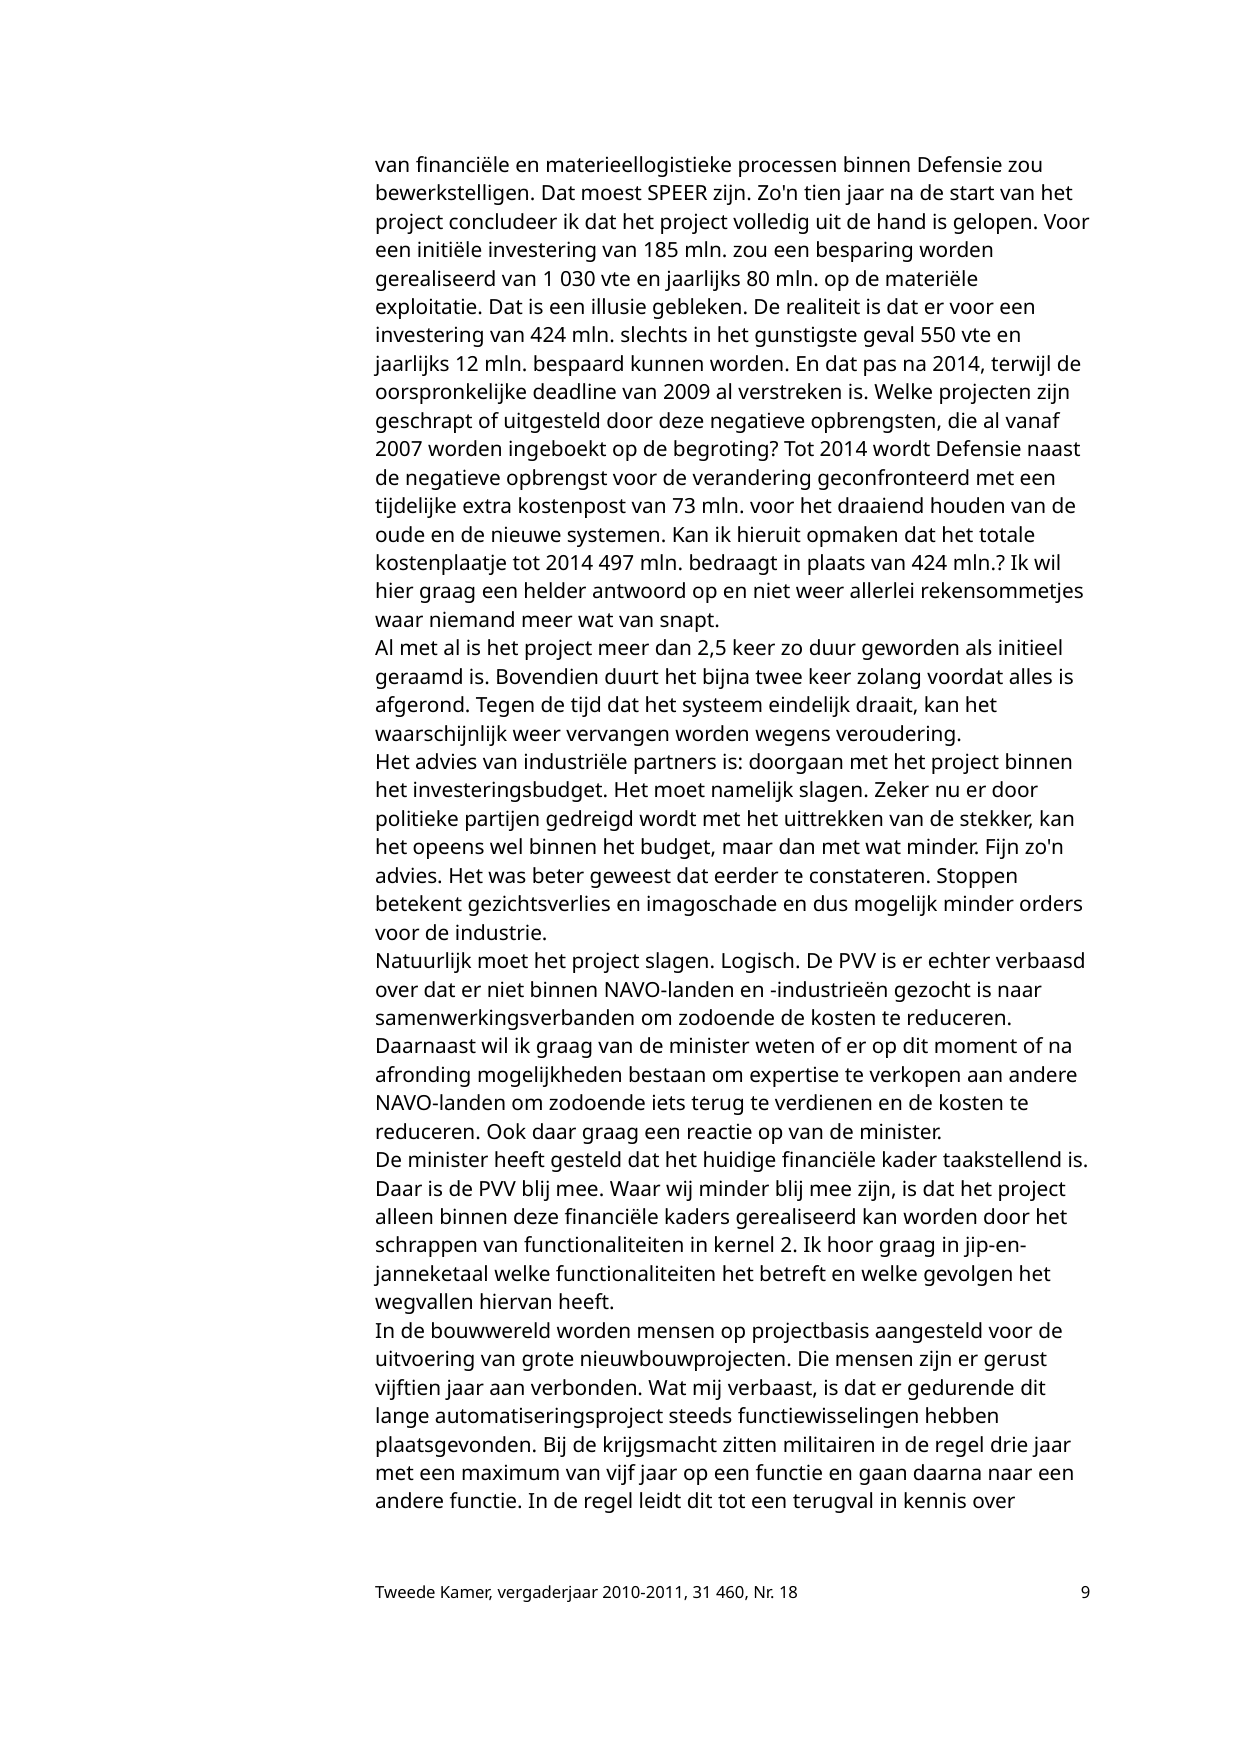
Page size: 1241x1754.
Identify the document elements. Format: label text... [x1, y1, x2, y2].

text In de bouwwereld worden mensen op projectbasis aangesteld voor de uitvoering van grote nieuwbouwprojecten. Die mensen zijn er gerust vijftien jaar aan verbonden. Wat mij verbaast, is dat er gedurende dit lange automatiseringsproject steeds functiewisselingen hebben plaatsgevonden. Bij de krijgsmacht zitten militairen in de regel drie jaar met een maximum van vijf jaar op een functie en gaan daarna naar een andere functie. In de regel leidt dit tot een terugval in kennis over [375, 1316, 1090, 1515]
text De minister heeft gesteld dat het huidige financiële kader taakstellend is. Daar is de PVV blij mee. Waar wij minder blij mee zijn, is dat het project alleen binnen deze financiële kaders gerealiseerd kan worden door het schrappen van functionaliteiten in kernel 2. Ik hoor graag in jip-en-janneketaal welke functionaliteiten het betreft en welke gevolgen het wegvallen hiervan heeft. [375, 1145, 1090, 1316]
text Het advies van industriële partners is: doorgaan met het project binnen het investeringsbudget. Het moet namelijk slagen. Zeker nu er door politieke partijen gedreigd wordt met het uittrekken van de stekker, kan het opeens wel binnen het budget, maar dan met wat minder. Fijn zo'n advies. Het was beter geweest dat eerder te constateren. Stoppen betekent gezichtsverlies en imagoschade en dus mogelijk minder orders voor de industrie. [375, 747, 1090, 946]
text Natuurlijk moet het project slagen. Logisch. De PVV is er echter verbaasd over dat er niet binnen NAVO-landen en -industrieën gezocht is naar samenwerkingsverbanden om zodoende de kosten te reduceren. Daarnaast wil ik graag van de minister weten of er op dit moment of na afronding mogelijkheden bestaan om expertise te verkopen aan andere NAVO-landen om zodoende iets terug te verdienen en de kosten te reduceren. Ook daar graag een reactie op van de minister. [375, 946, 1090, 1145]
text van financiële en materieellogistieke processen binnen Defensie zou bewerkstelligen. Dat moest SPEER zijn. Zo'n tien jaar na de start van het project concludeer ik dat het project volledig uit de hand is gelopen. Voor een initiële investering van 185 mln. zou een besparing worden gerealiseerd van 1 030 vte en jaarlijks 80 mln. op de materiële exploitatie. Dat is een illusie gebleken. De realiteit is dat er voor een investering van 424 mln. slechts in het gunstigste geval 550 vte en jaarlijks 12 mln. bespaard kunnen worden. En dat pas na 2014, terwijl de oorspronkelijke deadline van 2009 al verstreken is. Welke projecten zijn geschrapt of uitgesteld door deze negatieve opbrengsten, die al vanaf 2007 worden ingeboekt op de begroting? Tot 2014 wordt Defensie naast de negatieve opbrengst voor de verandering geconfronteerd met een tijdelijke extra kostenpost van 73 mln. voor het draaiend houden van de oude en de nieuwe systemen. Kan ik hieruit opmaken dat het totale kostenplaatje tot 2014 497 mln. bedraagt in plaats van 424 mln.? Ik wil hier graag een helder antwoord op en niet weer allerlei rekensommetjes waar niemand meer wat van snapt. [375, 150, 1090, 633]
text Al met al is het project meer dan 2,5 keer zo duur geworden als initieel geraamd is. Bovendien duurt het bijna twee keer zolang voordat alles is afgerond. Tegen de tijd dat het systeem eindelijk draait, kan het waarschijnlijk weer vervangen worden wegens veroudering. [375, 633, 1090, 747]
